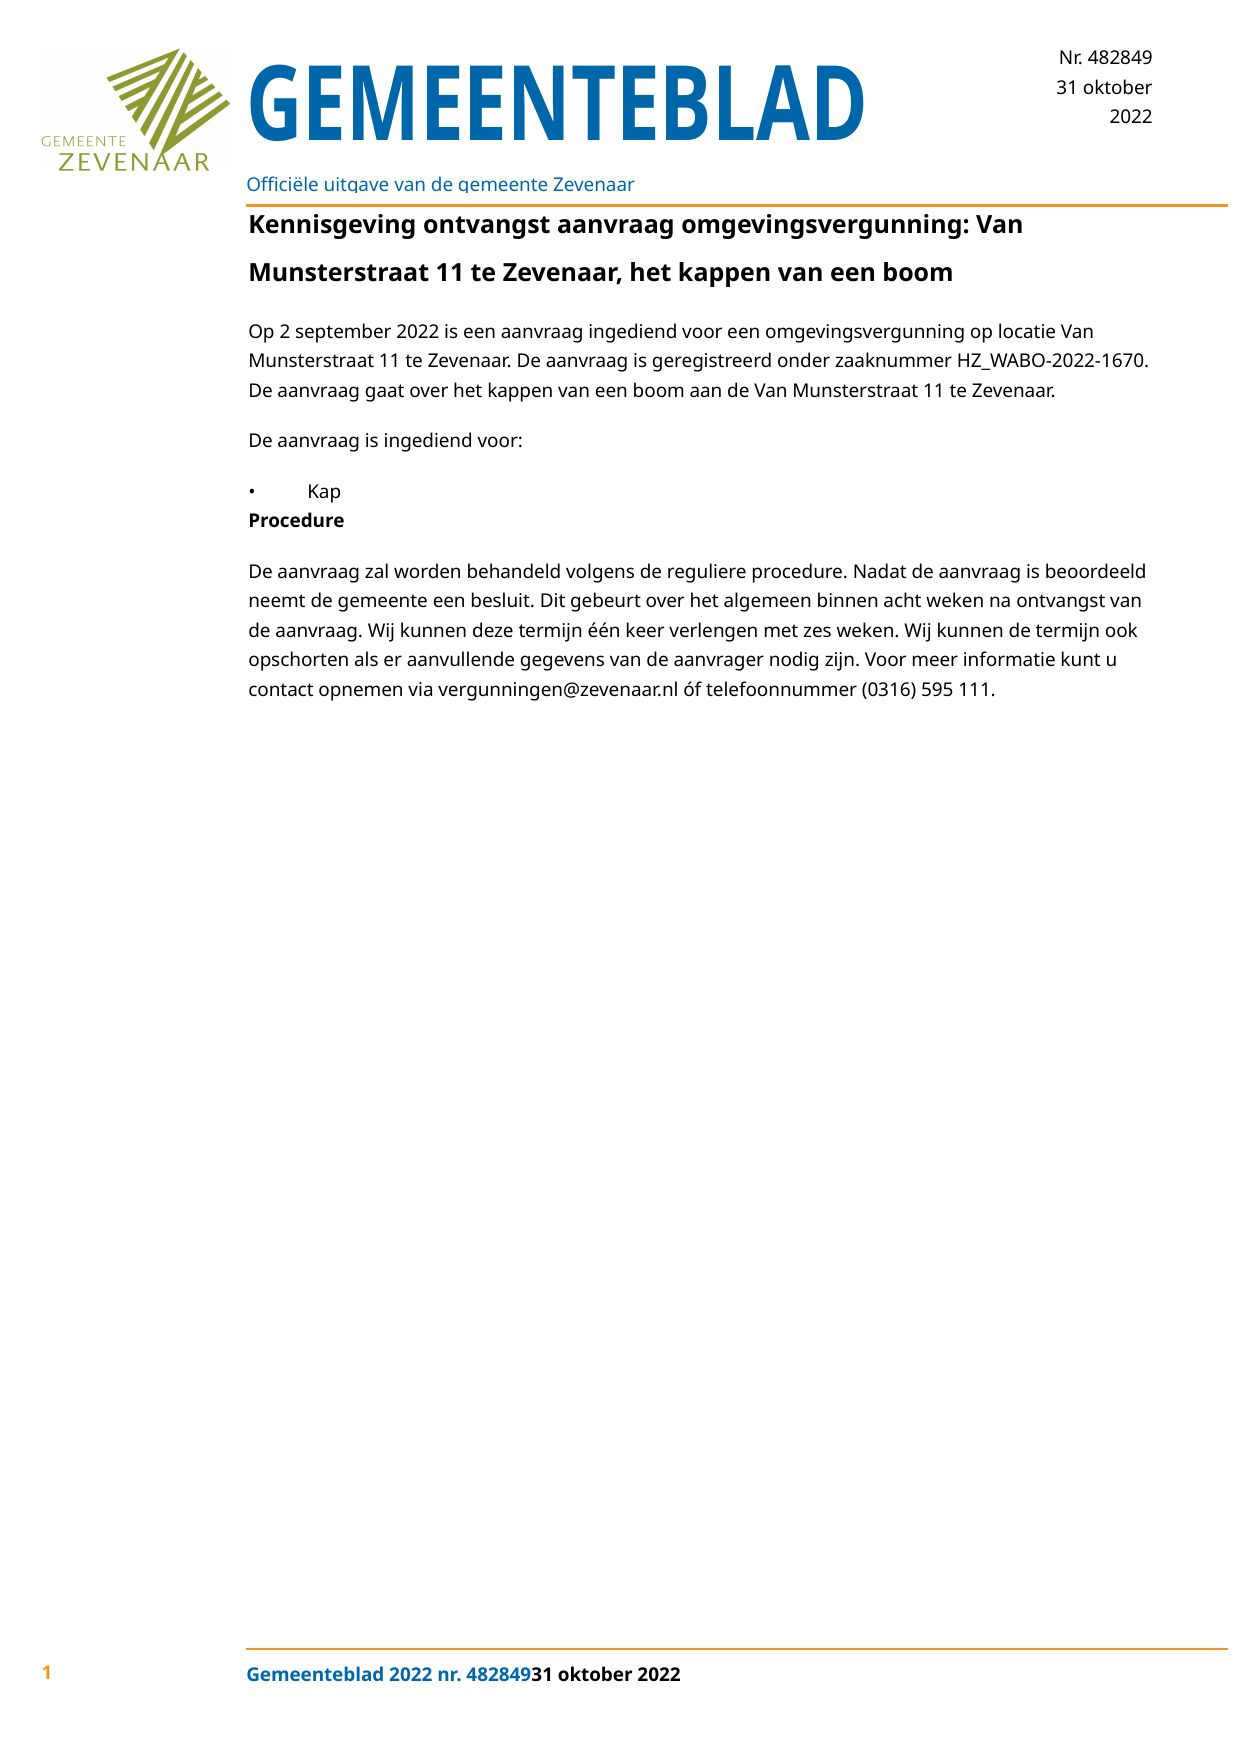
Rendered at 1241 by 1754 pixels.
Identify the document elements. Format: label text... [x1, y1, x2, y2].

text Op 2 september 2022 is een aanvraag ingediend voor een omgevingsvergunning op locatie Van Munsterstraat 11 te Zevenaar. De aanvraag is geregistreerd onder zaaknummer HZ_WABO-2022-1670. De aanvraag gaat over het kappen van een boom aan de Van Munsterstraat 11 te Zevenaar. [248, 318, 1152, 403]
text De aanvraag zal worden behandeld volgens de reguliere procedure. Nadat de aanvraag is beoordeeld neemt de gemeente een besluit. Dit gebeurt over het algemeen binnen acht weken na ontvangst van de aanvraag. Wij kunnen deze termijn één keer verlengen met zes weken. Wij kunnen de termijn ook opschorten als er aanvullende gegevens van de aanvrager nodig zijn. Voor meer informatie kunt u contact opnemen via vergunningen@zevenaar.nl óf telefoonnummer (0316) 595 111. [248, 558, 1152, 702]
text Procedure [248, 507, 1152, 533]
list Kap [248, 478, 1152, 504]
text Kennisgeving ontvangst aanvraag omgevingsvergunning: Van Munsterstraat 11 te Zevenaar, het kappen van een boom [248, 207, 1152, 288]
text De aanvraag is ingediend voor: [248, 427, 1152, 453]
picture [41, 47, 231, 172]
